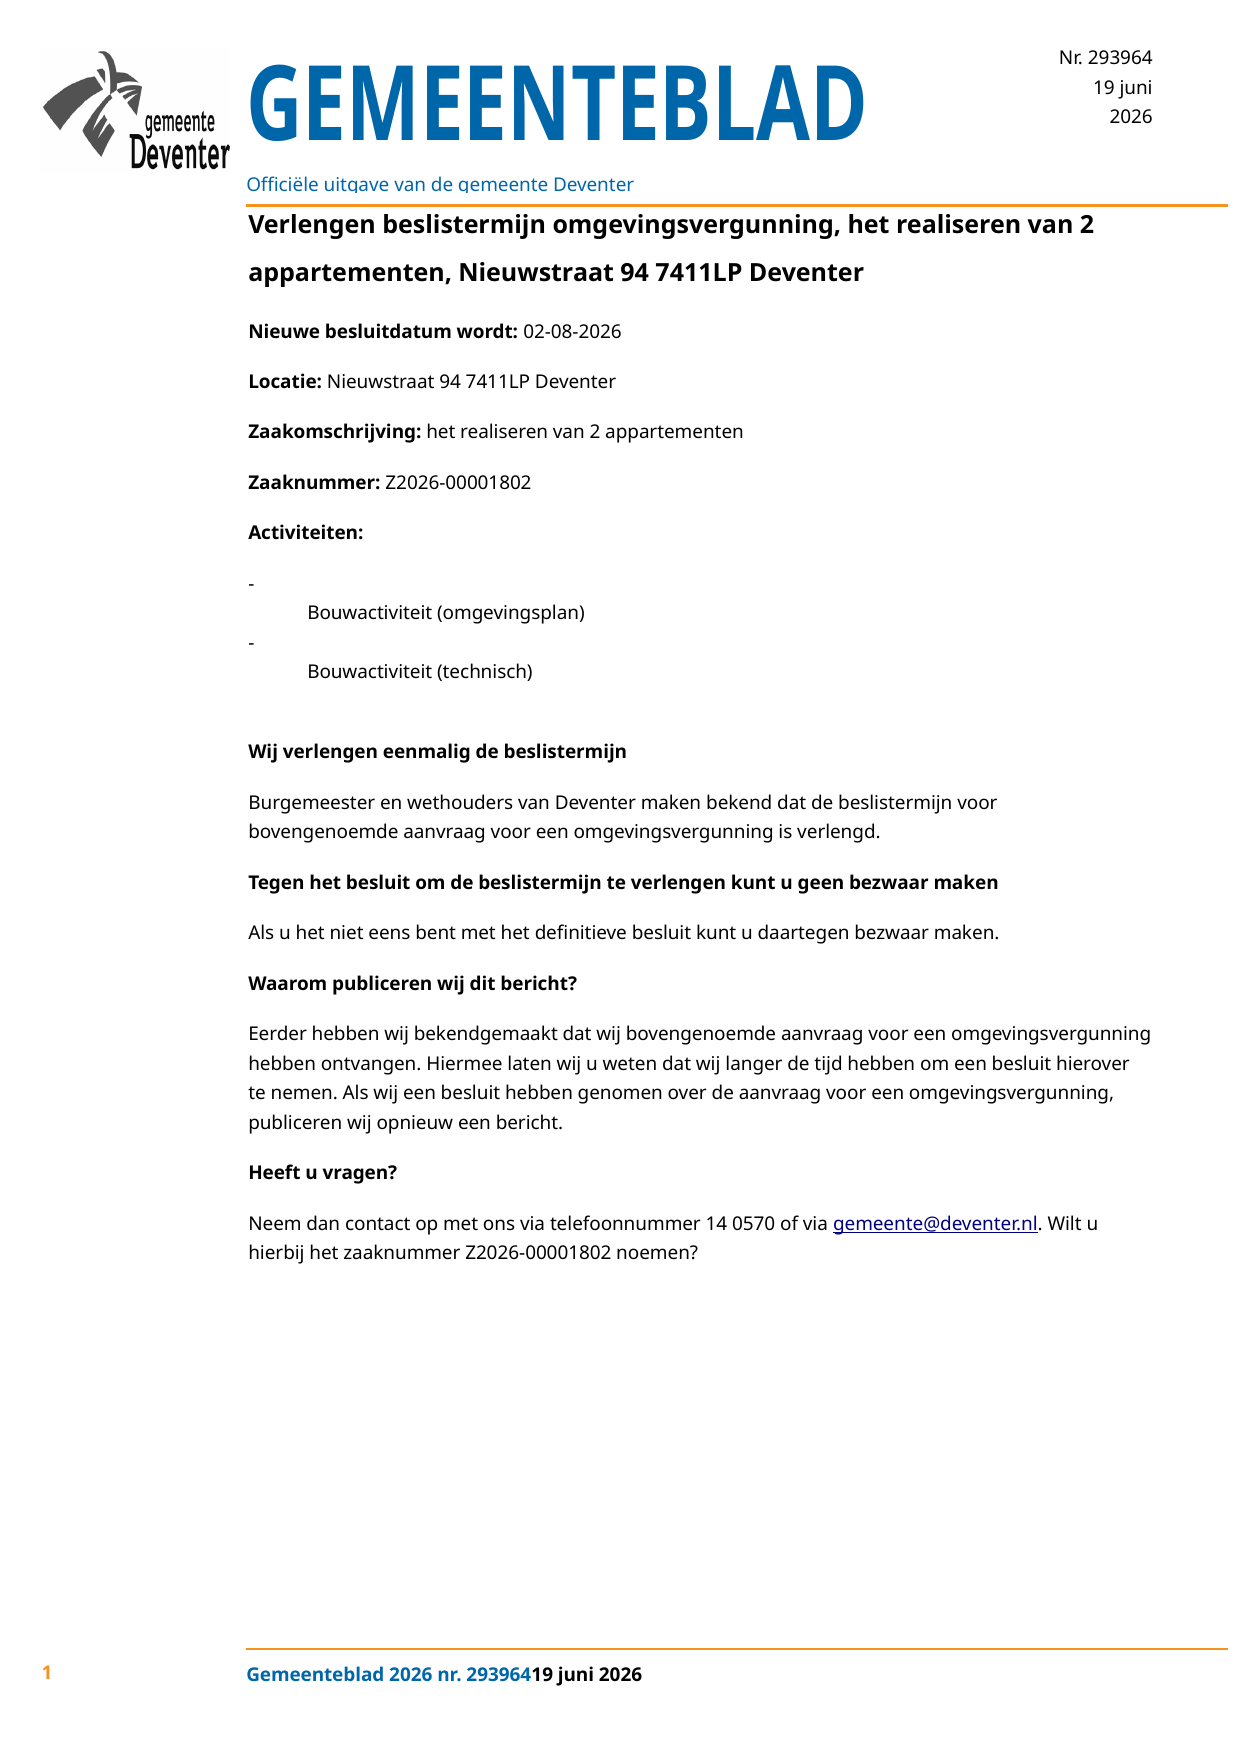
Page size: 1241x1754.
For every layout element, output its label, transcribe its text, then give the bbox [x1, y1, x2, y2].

text Nieuwe besluitdatum wordt: 02-08-2026 [248, 318, 1152, 344]
list Bouwactiviteit (technisch) [248, 659, 1152, 684]
text Heeft u vragen? [248, 1159, 1152, 1185]
picture [41, 47, 231, 172]
text Tegen het besluit om de beslistermijn te verlengen kunt u geen bezwaar maken [248, 869, 1152, 895]
text Zaakomschrijving: het realiseren van 2 appartementen [248, 419, 1152, 444]
text Activiteiten: [248, 519, 1152, 545]
text Waarom publiceren wij dit bericht? [248, 970, 1152, 996]
text Eerder hebben wij bekendgemaakt dat wij bovengenoemde aanvraag voor een omgevingsvergunning hebben ontvangen. Hiermee laten wij u weten dat wij langer de tijd hebben om een besluit hierover te nemen. Als wij een besluit hebben genomen over de aanvraag voor een omgevingsvergunning, publiceren wij opnieuw een bericht. [248, 1020, 1152, 1135]
text Verlengen beslistermijn omgevingsvergunning, het realiseren van 2 appartementen, Nieuwstraat 94 7411LP Deventer [248, 207, 1152, 288]
list Bouwactiviteit (omgevingsplan) [248, 599, 1152, 625]
text Burgemeester en wethouders van Deventer maken bekend dat de beslistermijn voor bovengenoemde aanvraag voor een omgevingsvergunning is verlengd. [248, 789, 1152, 844]
text Zaaknummer: Z2026-00001802 [248, 469, 1152, 495]
text Neem dan contact op met ons via telefoonnummer 14 0570 of via gemeente@deventer.nl. Wilt u hierbij het zaaknummer Z2026-00001802 noemen? [248, 1210, 1152, 1265]
text Wij verlengen eenmalig de beslistermijn [248, 739, 1152, 764]
text Als u het niet eens bent met het definitieve besluit kunt u daartegen bezwaar maken. [248, 919, 1152, 945]
text Locatie: Nieuwstraat 94 7411LP Deventer [248, 368, 1152, 394]
